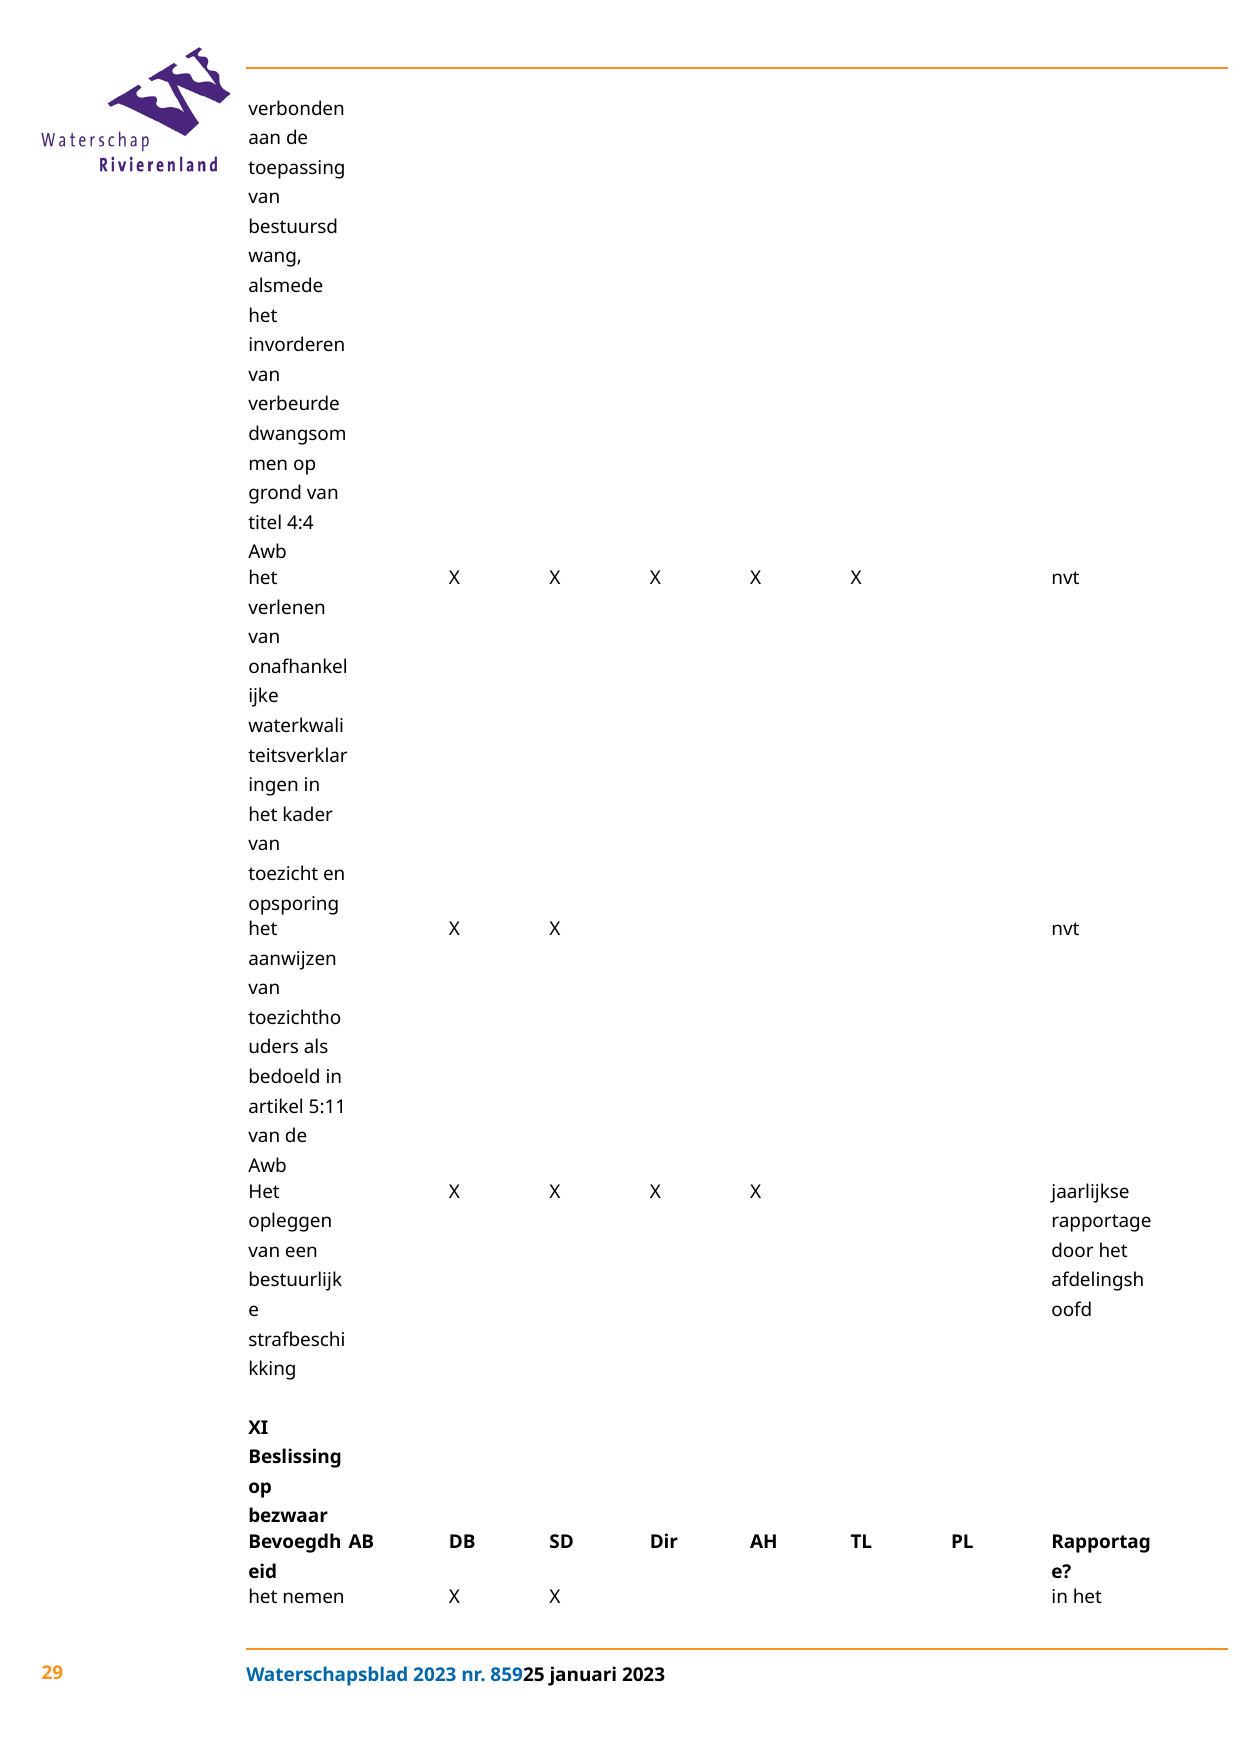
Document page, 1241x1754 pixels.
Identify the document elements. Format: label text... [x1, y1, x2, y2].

table_cell Dir [650, 1529, 750, 1584]
table_cell [650, 1584, 750, 1609]
table_cell [348, 95, 449, 564]
table_header [650, 1414, 750, 1528]
table_cell PL [951, 1529, 1051, 1584]
table_cell jaarlijkse rapportage door het afdelingshoofd [1051, 1178, 1152, 1381]
table_cell [850, 95, 951, 564]
table_cell [951, 1178, 1051, 1381]
table_cell X [750, 1178, 850, 1381]
table_cell Het opleggen van een bestuurlijke strafbeschikking [248, 1178, 348, 1381]
table_cell [850, 915, 951, 1178]
table_cell [650, 915, 750, 1178]
table_cell [750, 915, 850, 1178]
table_header [1051, 1414, 1152, 1528]
table_header XI Beslissing op bezwaar [248, 1414, 348, 1528]
table_cell X [449, 1584, 549, 1609]
picture [41, 47, 231, 172]
table_cell [951, 1584, 1051, 1609]
table_cell [348, 1584, 449, 1609]
table_cell [951, 95, 1051, 564]
table_cell het nemen [248, 1584, 348, 1609]
table_cell [850, 1178, 951, 1381]
table_cell [449, 95, 549, 564]
table_cell X [449, 1178, 549, 1381]
table_cell DB [449, 1529, 549, 1584]
table_cell [650, 95, 750, 564]
table_cell nvt [1051, 564, 1152, 915]
table_header [750, 1414, 850, 1528]
table_header [951, 1414, 1051, 1528]
table_cell AH [750, 1529, 850, 1584]
table_cell SD [549, 1529, 649, 1584]
table_cell AB [348, 1529, 449, 1584]
table_header [850, 1414, 951, 1528]
table_cell X [850, 564, 951, 915]
table_header [449, 1414, 549, 1528]
table_cell X [549, 1178, 649, 1381]
table_cell [750, 1584, 850, 1609]
table_cell Rapportage? [1051, 1529, 1152, 1584]
table_cell [348, 915, 449, 1178]
table_cell [750, 95, 850, 564]
table_cell X [549, 1584, 649, 1609]
table_header [348, 1414, 449, 1528]
table_cell X [549, 564, 649, 915]
table_header [549, 1414, 649, 1528]
table_cell [1051, 95, 1152, 564]
table_cell in het [1051, 1584, 1152, 1609]
table_cell [549, 95, 649, 564]
table_cell [951, 564, 1051, 915]
table_cell [850, 1584, 951, 1609]
table_cell X [750, 564, 850, 915]
table_cell X [549, 915, 649, 1178]
table_cell Bevoegdheid [248, 1529, 348, 1584]
table_cell X [650, 1178, 750, 1381]
table_cell X [449, 564, 549, 915]
table_cell [951, 915, 1051, 1178]
table_cell X [650, 564, 750, 915]
table_cell [348, 564, 449, 915]
table_cell TL [850, 1529, 951, 1584]
table_cell verbonden aan de toepassing van bestuursdwang, alsmede het invorderen van verbeurde dwangsommen op grond van titel 4:4 Awb [248, 95, 348, 564]
table_cell nvt [1051, 915, 1152, 1178]
table_cell het aanwijzen van toezichthouders als bedoeld in artikel 5:11 van de Awb [248, 915, 348, 1178]
table_cell X [449, 915, 549, 1178]
table_cell het verlenen van onafhankelijke waterkwaliteitsverklaringen in het kader van toezicht en opsporing [248, 564, 348, 915]
table_cell [348, 1178, 449, 1381]
